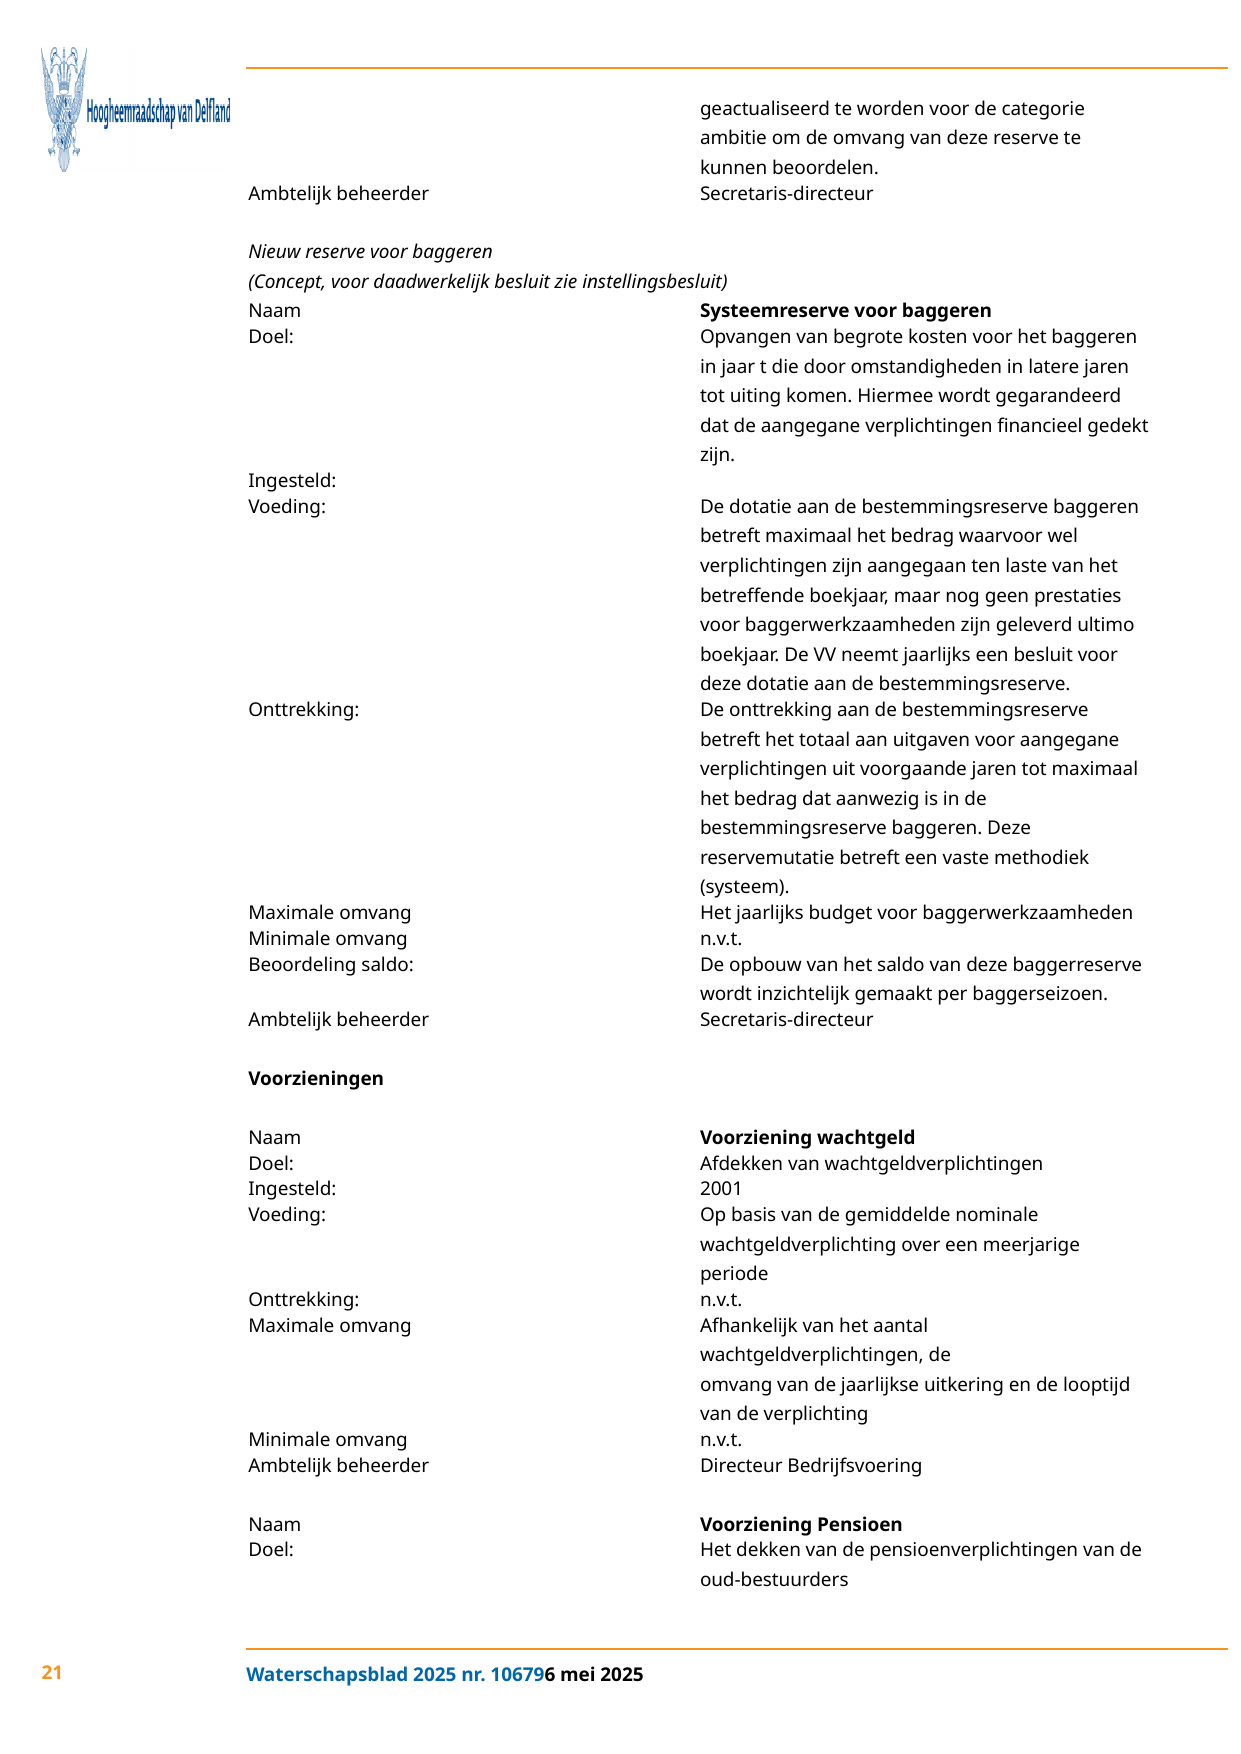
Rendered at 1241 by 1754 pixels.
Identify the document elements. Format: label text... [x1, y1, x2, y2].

table_header Naam [248, 1511, 700, 1536]
table_cell Ambtelijk beheerder [248, 1452, 700, 1478]
table_cell Ambtelijk beheerder [248, 1006, 700, 1032]
text Nieuw reserve voor baggeren [248, 238, 1152, 264]
table_cell 2001 [700, 1176, 1152, 1201]
table_cell Ingesteld: [248, 467, 700, 493]
table_cell n.v.t. [700, 925, 1152, 951]
table_cell Voeding: [248, 1201, 700, 1286]
table_cell Het jaarlijks budget voor baggerwerkzaamheden [700, 900, 1152, 925]
table_cell [700, 467, 1152, 493]
table_cell Ingesteld: [248, 1176, 700, 1201]
table_cell Doel: [248, 323, 700, 467]
table_header Naam [248, 298, 700, 323]
table_cell Minimale omvang [248, 1426, 700, 1452]
table_cell [248, 95, 700, 180]
table_cell Onttrekking: [248, 1286, 700, 1312]
table_cell Directeur Bedrijfsvoering [700, 1452, 1152, 1478]
table_cell Secretaris-directeur [700, 180, 1152, 205]
table_cell De opbouw van het saldo van deze baggerreserve wordt inzichtelijk gemaakt per baggerseizoen. [700, 951, 1152, 1006]
table_cell Secretaris-directeur [700, 1006, 1152, 1032]
text (Concept, voor daadwerkelijk besluit zie instellingsbesluit) [248, 268, 1152, 293]
table_cell Maximale omvang [248, 1312, 700, 1426]
table_cell Onttrekking: [248, 696, 700, 899]
table_cell Voeding: [248, 493, 700, 696]
table_cell Maximale omvang [248, 900, 700, 925]
table_cell De onttrekking aan de bestemmingsreserve betreft het totaal aan uitgaven voor aangegane verplichtingen uit voorgaande jaren tot maximaal het bedrag dat aanwezig is in de bestemmingsreserve baggeren. Deze reservemutatie betreft een vaste methodiek (systeem). [700, 696, 1152, 899]
table_header Voorziening Pensioen [700, 1511, 1152, 1536]
table_cell Doel: [248, 1150, 700, 1176]
table_header Systeemreserve voor baggeren [700, 298, 1152, 323]
table_cell De dotatie aan de bestemmingsreserve baggeren betreft maximaal het bedrag waarvoor wel verplichtingen zijn aangegaan ten laste van het betreffende boekjaar, maar nog geen prestaties voor baggerwerkzaamheden zijn geleverd ultimo boekjaar. De VV neemt jaarlijks een besluit voor deze dotatie aan de bestemmingsreserve. [700, 493, 1152, 696]
table_cell Op basis van de gemiddelde nominale wachtgeldverplichting over een meerjarige periode [700, 1201, 1152, 1286]
table_cell Opvangen van begrote kosten voor het baggeren in jaar t die door omstandigheden in latere jaren tot uiting komen. Hiermee wordt gegarandeerd dat de aangegane verplichtingen financieel gedekt zijn. [700, 323, 1152, 467]
picture [41, 47, 231, 172]
table_cell Ambtelijk beheerder [248, 180, 700, 205]
table_header Naam [248, 1124, 700, 1150]
table_cell Minimale omvang [248, 925, 700, 951]
table_header Voorziening wachtgeld [700, 1124, 1152, 1150]
text Voorzieningen [248, 1065, 1152, 1091]
table_cell Afdekken van wachtgeldverplichtingen [700, 1150, 1152, 1176]
table_cell n.v.t. [700, 1426, 1152, 1452]
table_cell Doel: [248, 1536, 700, 1592]
table_cell geactualiseerd te worden voor de categorie ambitie om de omvang van deze reserve te kunnen beoordelen. [700, 95, 1152, 180]
table_cell Het dekken van de pensioenverplichtingen van de oud-bestuurders [700, 1536, 1152, 1592]
table_cell Afhankelijk van het aantal wachtgeldverplichtingen, de omvang van de jaarlijkse uitkering en de looptijd van de verplichting [700, 1312, 1152, 1426]
table_cell n.v.t. [700, 1286, 1152, 1312]
table_cell Beoordeling saldo: [248, 951, 700, 1006]
